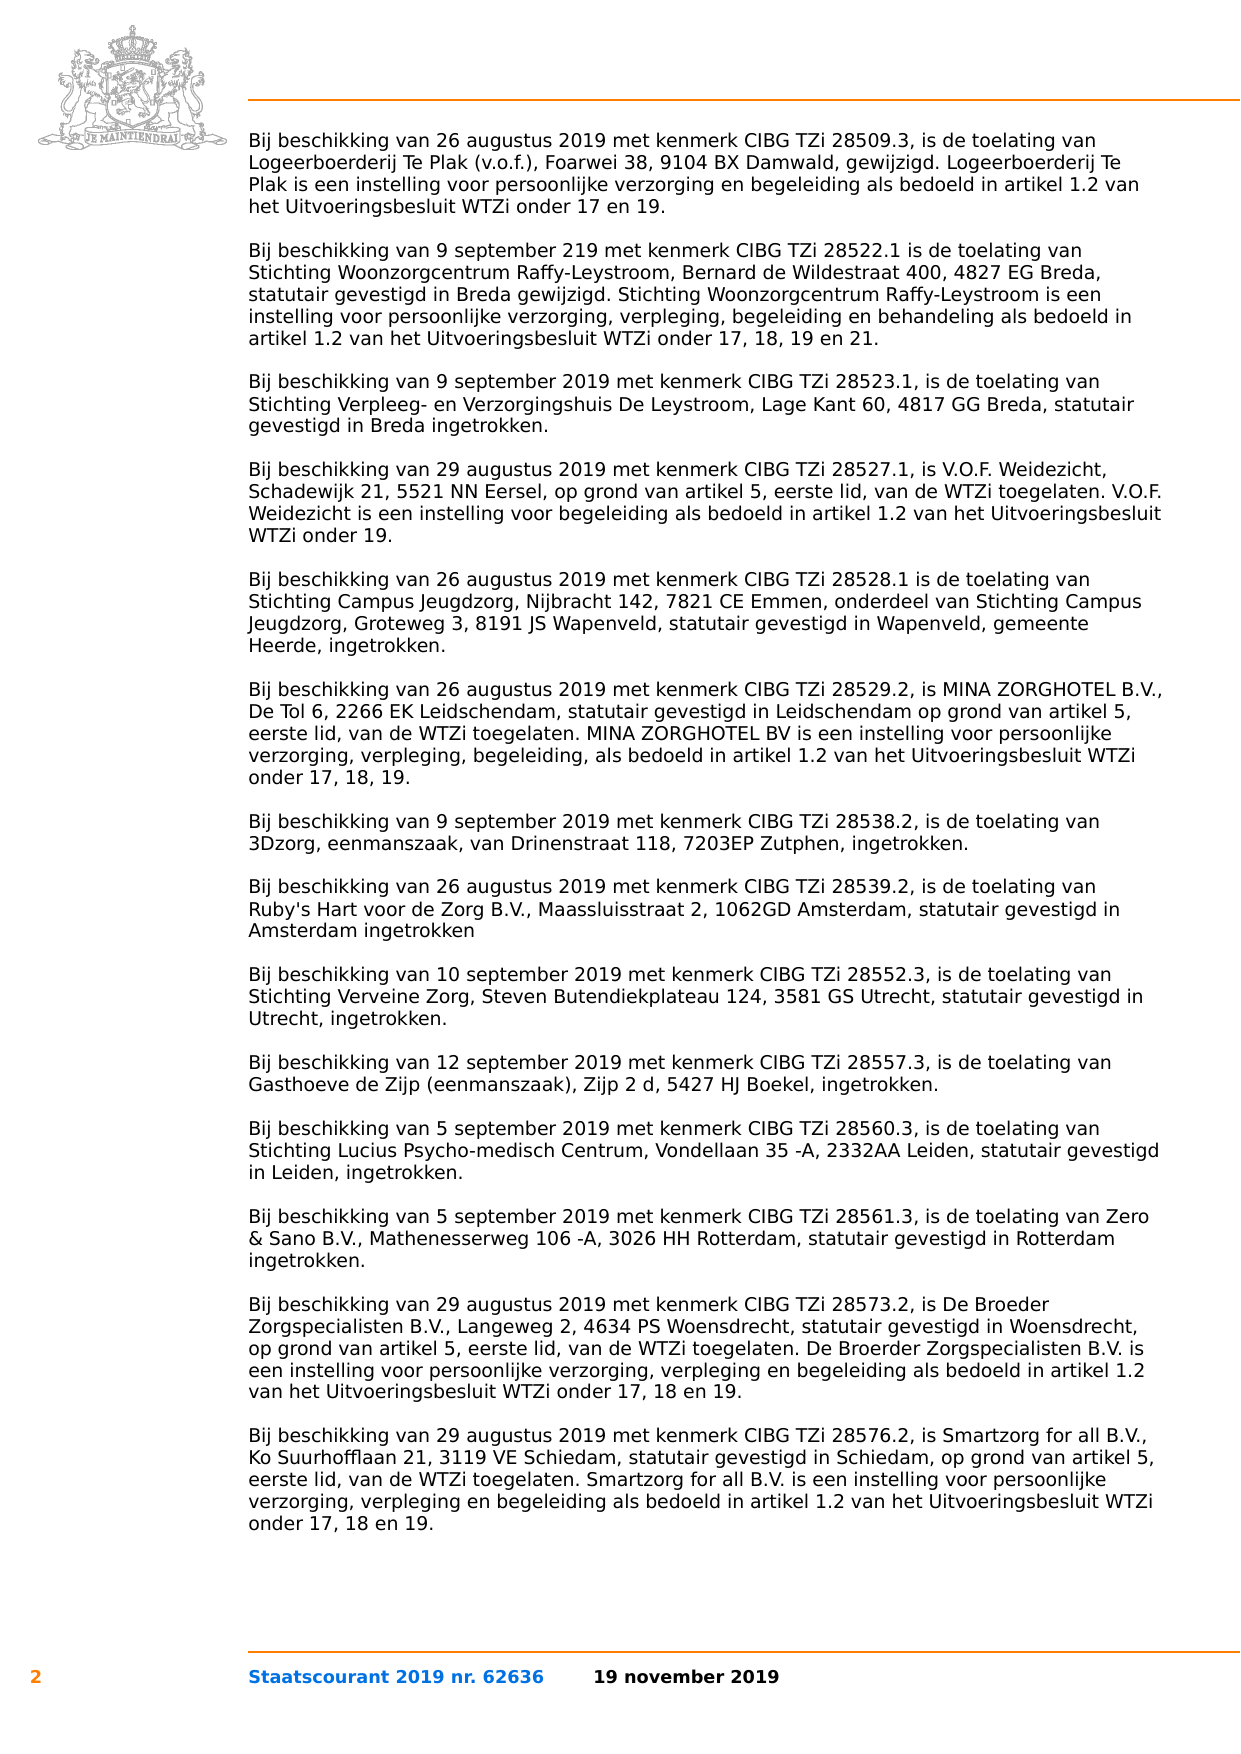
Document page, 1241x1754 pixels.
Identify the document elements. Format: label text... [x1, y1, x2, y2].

text Bij beschikking van 5 september 2019 met kenmerk CIBG TZi 28561.3, is de toelating van Zero & Sano B.V., Mathenesserweg 106 -A, 3026 HH Rotterdam, statutair gevestigd in Rotterdam ingetrokken. [248, 1206, 1163, 1272]
text Bij beschikking van 26 augustus 2019 met kenmerk CIBG TZi 28539.2, is de toelating van Ruby's Hart voor de Zorg B.V., Maassluisstraat 2, 1062GD Amsterdam, statutair gevestigd in Amsterdam ingetrokken [248, 876, 1163, 942]
text Bij beschikking van 10 september 2019 met kenmerk CIBG TZi 28552.3, is de toelating van Stichting Verveine Zorg, Steven Butendiekplateau 124, 3581 GS Utrecht, statutair gevestigd in Utrecht, ingetrokken. [248, 964, 1163, 1030]
text Bij beschikking van 29 augustus 2019 met kenmerk CIBG TZi 28576.2, is Smartzorg for all B.V., Ko Suurhofflaan 21, 3119 VE Schiedam, statutair gevestigd in Schiedam, op grond van artikel 5, eerste lid, van de WTZi toegelaten. Smartzorg for all B.V. is een instelling voor persoonlijke verzorging, verpleging en begeleiding als bedoeld in artikel 1.2 van het Uitvoeringsbesluit WTZi onder 17, 18 en 19. [248, 1425, 1163, 1535]
text Bij beschikking van 9 september 219 met kenmerk CIBG TZi 28522.1 is de toelating van Stichting Woonzorgcentrum Raffy-Leystroom, Bernard de Wildestraat 400, 4827 EG Breda, statutair gevestigd in Breda gewijzigd. Stichting Woonzorgcentrum Raffy-Leystroom is een instelling voor persoonlijke verzorging, verpleging, begeleiding en behandeling als bedoeld in artikel 1.2 van het Uitvoeringsbesluit WTZi onder 17, 18, 19 en 21. [248, 240, 1163, 349]
text Bij beschikking van 29 augustus 2019 met kenmerk CIBG TZi 28573.2, is De Broeder Zorgspecialisten B.V., Langeweg 2, 4634 PS Woensdrecht, statutair gevestigd in Woensdrecht, op grond van artikel 5, eerste lid, van de WTZi toegelaten. De Broerder Zorgspecialisten B.V. is een instelling voor persoonlijke verzorging, verpleging en begeleiding als bedoeld in artikel 1.2 van het Uitvoeringsbesluit WTZi onder 17, 18 en 19. [248, 1293, 1163, 1403]
text Bij beschikking van 29 augustus 2019 met kenmerk CIBG TZi 28527.1, is V.O.F. Weidezicht, Schadewijk 21, 5521 NN Eersel, op grond van artikel 5, eerste lid, van de WTZi toegelaten. V.O.F. Weidezicht is een instelling voor begeleiding als bedoeld in artikel 1.2 van het Uitvoeringsbesluit WTZi onder 19. [248, 459, 1163, 547]
text Bij beschikking van 9 september 2019 met kenmerk CIBG TZi 28523.1, is de toelating van Stichting Verpleeg- en Verzorgingshuis De Leystroom, Lage Kant 60, 4817 GG Breda, statutair gevestigd in Breda ingetrokken. [248, 371, 1163, 437]
text Bij beschikking van 9 september 2019 met kenmerk CIBG TZi 28538.2, is de toelating van 3Dzorg, eenmanszaak, van Drinenstraat 118, 7203EP Zutphen, ingetrokken. [248, 811, 1163, 854]
text Bij beschikking van 12 september 2019 met kenmerk CIBG TZi 28557.3, is de toelating van Gasthoeve de Zijp (eenmanszaak), Zijp 2 d, 5427 HJ Boekel, ingetrokken. [248, 1052, 1163, 1096]
text Bij beschikking van 26 augustus 2019 met kenmerk CIBG TZi 28529.2, is MINA ZORGHOTEL B.V., De Tol 6, 2266 EK Leidschendam, statutair gevestigd in Leidschendam op grond van artikel 5, eerste lid, van de WTZi toegelaten. MINA ZORGHOTEL BV is een instelling voor persoonlijke verzorging, verpleging, begeleiding, als bedoeld in artikel 1.2 van het Uitvoeringsbesluit WTZi onder 17, 18, 19. [248, 679, 1163, 789]
text Bij beschikking van 5 september 2019 met kenmerk CIBG TZi 28560.3, is de toelating van Stichting Lucius Psycho-medisch Centrum, Vondellaan 35 -A, 2332AA Leiden, statutair gevestigd in Leiden, ingetrokken. [248, 1118, 1163, 1184]
text Bij beschikking van 26 augustus 2019 met kenmerk CIBG TZi 28528.1 is de toelating van Stichting Campus Jeugdzorg, Nijbracht 142, 7821 CE Emmen, onderdeel van Stichting Campus Jeugdzorg, Groteweg 3, 8191 JS Wapenveld, statutair gevestigd in Wapenveld, gemeente Heerde, ingetrokken. [248, 569, 1163, 657]
picture [38, 25, 227, 150]
text Bij beschikking van 26 augustus 2019 met kenmerk CIBG TZi 28509.3, is de toelating van Logeerboerderij Te Plak (v.o.f.), Foarwei 38, 9104 BX Damwald, gewijzigd. Logeerboerderij Te Plak is een instelling voor persoonlijke verzorging en begeleiding als bedoeld in artikel 1.2 van het Uitvoeringsbesluit WTZi onder 17 en 19. [248, 130, 1163, 218]
